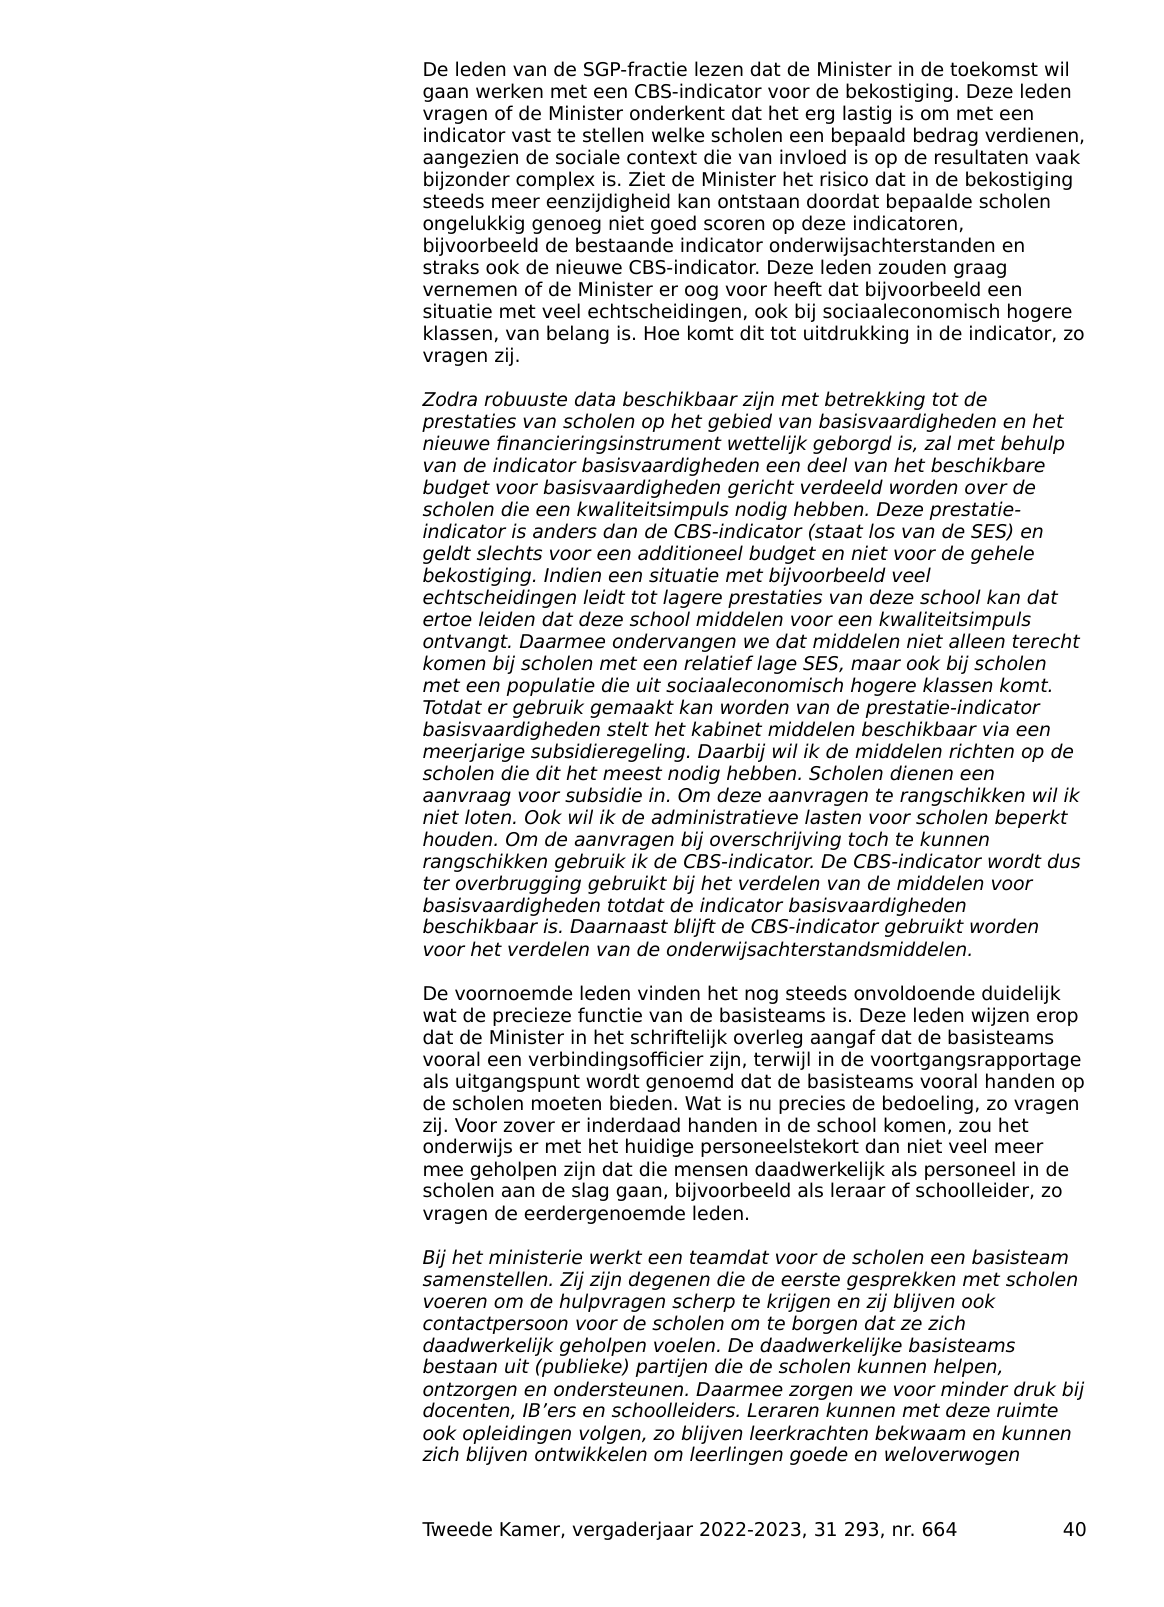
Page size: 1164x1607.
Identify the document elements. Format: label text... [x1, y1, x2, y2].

text Zodra robuuste data beschikbaar zijn met betrekking tot de prestaties van scholen op het gebied van basisvaardigheden en het nieuwe financieringsinstrument wettelijk geborgd is, zal met behulp van de indicator basisvaardigheden een deel van het beschikbare budget voor basisvaardigheden gericht verdeeld worden over de scholen die een kwaliteitsimpuls nodig hebben. Deze prestatie-indicator is anders dan de CBS-indicator (staat los van de SES) en geldt slechts voor een additioneel budget en niet voor de gehele bekostiging. Indien een situatie met bijvoorbeeld veel echtscheidingen leidt tot lagere prestaties van deze school kan dat ertoe leiden dat deze school middelen voor een kwaliteitsimpuls ontvangt. Daarmee ondervangen we dat middelen niet alleen terecht komen bij scholen met een relatief lage SES, maar ook bij scholen met een populatie die uit sociaaleconomisch hogere klassen komt. [422, 389, 1087, 697]
text Bij het ministerie werkt een teamdat voor de scholen een basisteam samenstellen. Zij zijn degenen die de eerste gesprekken met scholen voeren om de hulpvragen scherp te krijgen en zij blijven ook contactpersoon voor de scholen om te borgen dat ze zich daadwerkelijk geholpen voelen. De daadwerkelijke basisteams bestaan uit (publieke) partijen die de scholen kunnen helpen, ontzorgen en ondersteunen. Daarmee zorgen we voor minder druk bij docenten, IB’ers en schoolleiders. Leraren kunnen met deze ruimte ook opleidingen volgen, zo blijven leerkrachten bekwaam en kunnen zich blijven ontwikkelen om leerlingen goede en weloverwogen [422, 1247, 1087, 1466]
text Totdat er gebruik gemaakt kan worden van de prestatie-indicator basisvaardigheden stelt het kabinet middelen beschikbaar via een meerjarige subsidieregeling. Daarbij wil ik de middelen richten op de scholen die dit het meest nodig hebben. Scholen dienen een aanvraag voor subsidie in. Om deze aanvragen te rangschikken wil ik niet loten. Ook wil ik de administratieve lasten voor scholen beperkt houden. Om de aanvragen bij overschrijving toch te kunnen rangschikken gebruik ik de CBS-indicator. De CBS-indicator wordt dus ter overbrugging gebruikt bij het verdelen van de middelen voor basisvaardigheden totdat de indicator basisvaardigheden beschikbaar is. Daarnaast blijft de CBS-indicator gebruikt worden voor het verdelen van de onderwijsachterstandsmiddelen. [422, 697, 1087, 960]
text De leden van de SGP-fractie lezen dat de Minister in de toekomst wil gaan werken met een CBS-indicator voor de bekostiging. Deze leden vragen of de Minister onderkent dat het erg lastig is om met een indicator vast te stellen welke scholen een bepaald bedrag verdienen, aangezien de sociale context die van invloed is op de resultaten vaak bijzonder complex is. Ziet de Minister het risico dat in de bekostiging steeds meer eenzijdigheid kan ontstaan doordat bepaalde scholen ongelukkig genoeg niet goed scoren op deze indicatoren, bijvoorbeeld de bestaande indicator onderwijsachterstanden en straks ook de nieuwe CBS-indicator. Deze leden zouden graag vernemen of de Minister er oog voor heeft dat bijvoorbeeld een situatie met veel echtscheidingen, ook bij sociaaleconomisch hogere klassen, van belang is. Hoe komt dit tot uitdrukking in de indicator, zo vragen zij. [422, 59, 1087, 367]
text De voornoemde leden vinden het nog steeds onvoldoende duidelijk wat de precieze functie van de basisteams is. Deze leden wijzen erop dat de Minister in het schriftelijk overleg aangaf dat de basisteams vooral een verbindingsofficier zijn, terwijl in de voortgangsrapportage als uitgangspunt wordt genoemd dat de basisteams vooral handen op de scholen moeten bieden. Wat is nu precies de bedoeling, zo vragen zij. Voor zover er inderdaad handen in de school komen, zou het onderwijs er met het huidige personeelstekort dan niet veel meer mee geholpen zijn dat die mensen daadwerkelijk als personeel in de scholen aan de slag gaan, bijvoorbeeld als leraar of schoolleider, zo vragen de eerdergenoemde leden. [422, 983, 1087, 1224]
